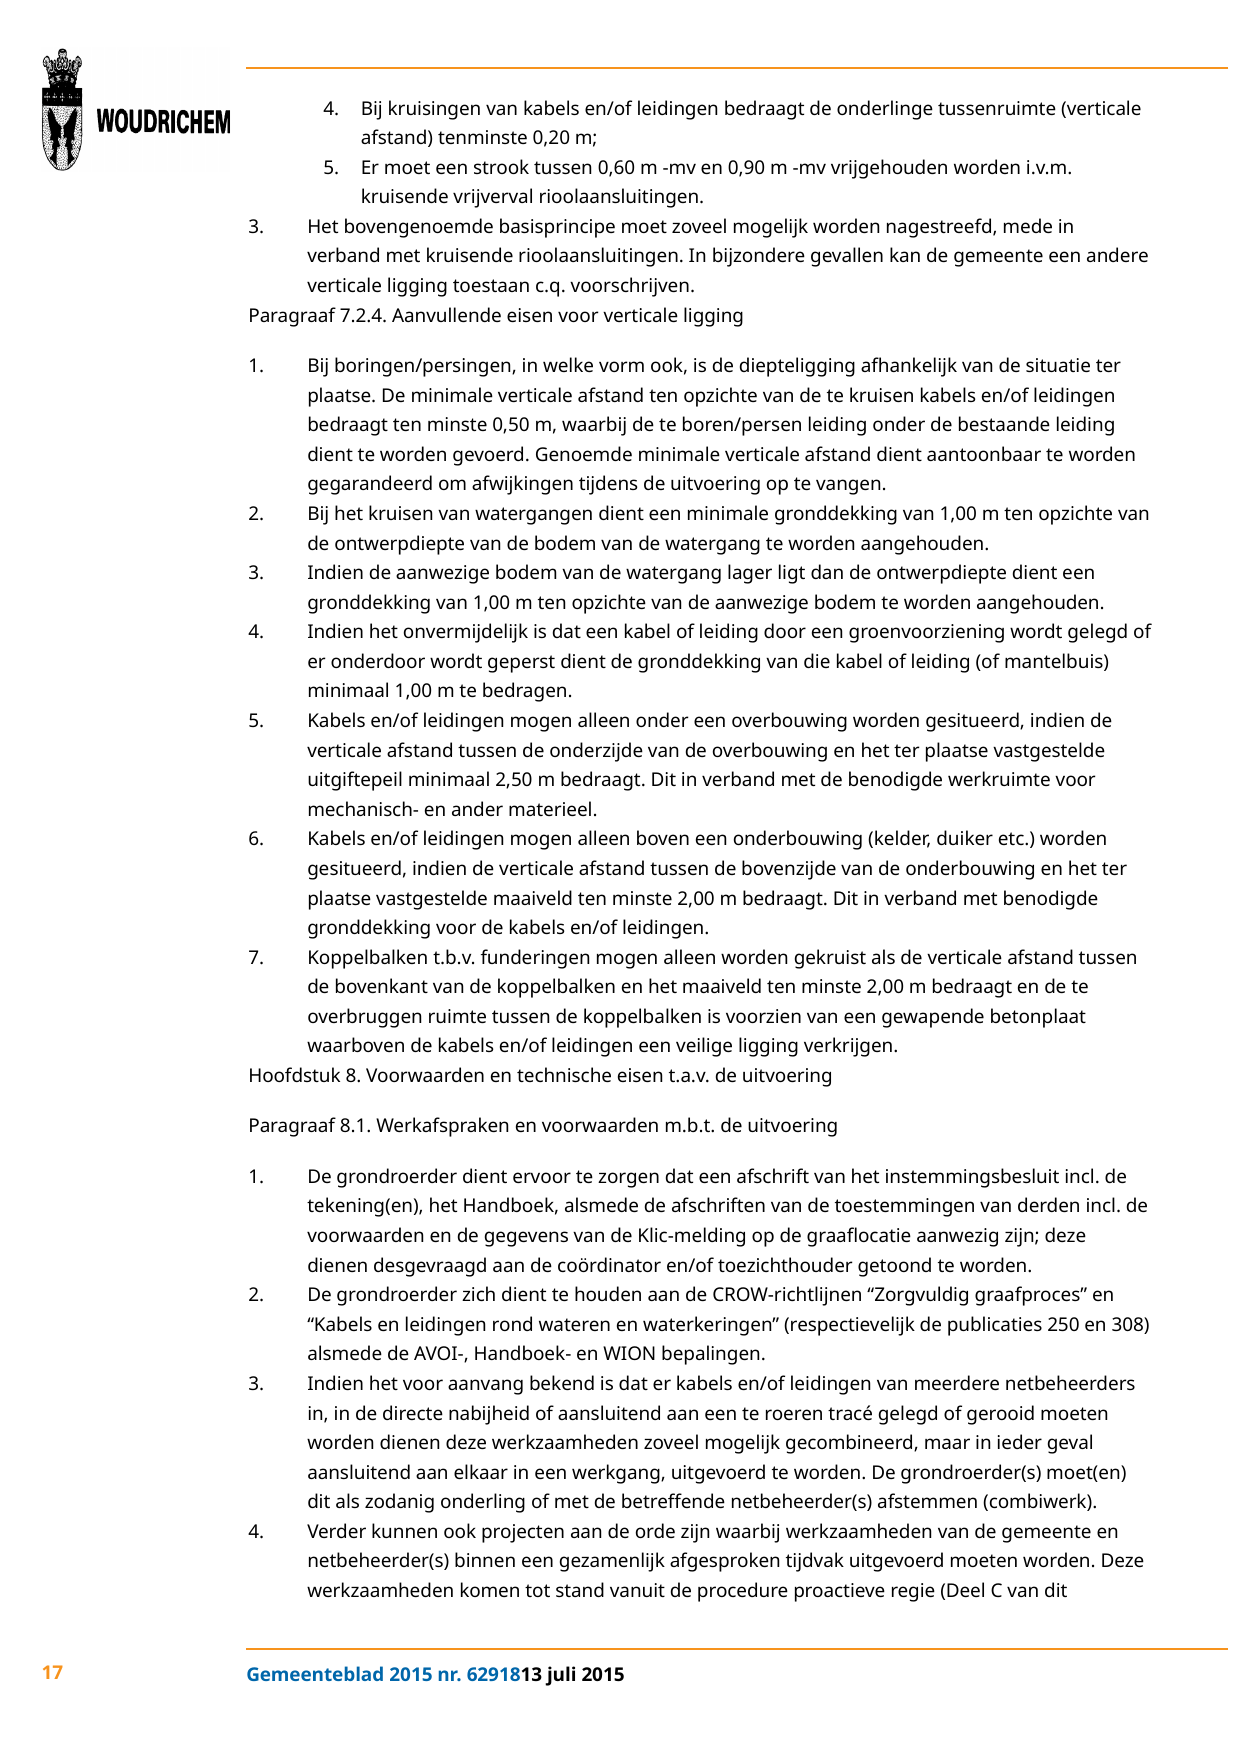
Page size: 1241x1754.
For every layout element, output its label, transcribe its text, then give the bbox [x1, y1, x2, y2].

list Bij kruisingen van kabels en/of leidingen bedraagt de onderlinge tussenruimte (verticale afstand) tenminste 0,20 m; [323, 95, 1152, 150]
text Paragraaf 7.2.4. Aanvullende eisen voor verticale ligging [248, 302, 1152, 328]
list Er moet een strook tussen 0,60 m -mv en 0,90 m -mv vrijgehouden worden i.v.m. kruisende vrijverval rioolaansluitingen. [323, 154, 1152, 209]
list De grondroerder dient ervoor te zorgen dat een afschrift van het instemmingsbesluit incl. de tekening(en), het Handboek, alsmede de afschriften van de toestemmingen van derden incl. de voorwaarden en de gegevens van de Klic-melding op de graaflocatie aanwezig zijn; deze dienen desgevraagd aan de coördinator en/of toezichthouder getoond te worden. [248, 1163, 1152, 1278]
list Kabels en/of leidingen mogen alleen boven een onderbouwing (kelder, duiker etc.) worden gesitueerd, indien de verticale afstand tussen de bovenzijde van de onderbouwing en het ter plaatse vastgestelde maaiveld ten minste 2,00 m bedraagt. Dit in verband met benodigde gronddekking voor de kabels en/of leidingen. [248, 826, 1152, 940]
list Verder kunnen ook projecten aan de orde zijn waarbij werkzaamheden van de gemeente en netbeheerder(s) binnen een gezamenlijk afgesproken tijdvak uitgevoerd moeten worden. Deze werkzaamheden komen tot stand vanuit de procedure proactieve regie (Deel C van dit [248, 1518, 1152, 1603]
list Bij boringen/persingen, in welke vorm ook, is de diepteligging afhankelijk van de situatie ter plaatse. De minimale verticale afstand ten opzichte van de te kruisen kabels en/of leidingen bedraagt ten minste 0,50 m, waarbij de te boren/persen leiding onder de bestaande leiding dient te worden gevoerd. Genoemde minimale verticale afstand dient aantoonbaar te worden gegarandeerd om afwijkingen tijdens de uitvoering op te vangen. [248, 352, 1152, 496]
text Paragraaf 8.1. Werkafspraken en voorwaarden m.b.t. de uitvoering [248, 1113, 1152, 1138]
list Indien het voor aanvang bekend is dat er kabels en/of leidingen van meerdere netbeheerders in, in de directe nabijheid of aansluitend aan een te roeren tracé gelegd of gerooid moeten worden dienen deze werkzaamheden zoveel mogelijk gecombineerd, maar in ieder geval aansluitend aan elkaar in een werkgang, uitgevoerd te worden. De grondroerder(s) moet(en) dit als zodanig onderling of met de betreffende netbeheerder(s) afstemmen (combiwerk). [248, 1370, 1152, 1514]
picture [41, 47, 231, 172]
list Indien het onvermijdelijk is dat een kabel of leiding door een groenvoorziening wordt gelegd of er onderdoor wordt geperst dient de gronddekking van die kabel of leiding (of mantelbuis) minimaal 1,00 m te bedragen. [248, 618, 1152, 703]
list Koppelbalken t.b.v. funderingen mogen alleen worden gekruist als de verticale afstand tussen de bovenkant van de koppelbalken en het maaiveld ten minste 2,00 m bedraagt en de te overbruggen ruimte tussen de koppelbalken is voorzien van een gewapende betonplaat waarboven de kabels en/of leidingen een veilige ligging verkrijgen. [248, 944, 1152, 1058]
list Het bovengenoemde basisprincipe moet zoveel mogelijk worden nagestreefd, mede in verband met kruisende rioolaansluitingen. In bijzondere gevallen kan de gemeente een andere verticale ligging toestaan c.q. voorschrijven. [248, 213, 1152, 298]
list De grondroerder zich dient te houden aan de CROW-richtlijnen “Zorgvuldig graafproces” en “Kabels en leidingen rond wateren en waterkeringen” (respectievelijk de publicaties 250 en 308) alsmede de AVOI-, Handboek- en WION bepalingen. [248, 1281, 1152, 1366]
list Indien de aanwezige bodem van de watergang lager ligt dan de ontwerpdiepte dient een gronddekking van 1,00 m ten opzichte van de aanwezige bodem te worden aangehouden. [248, 559, 1152, 615]
list Bij het kruisen van watergangen dient een minimale gronddekking van 1,00 m ten opzichte van de ontwerpdiepte van de bodem van de watergang te worden aangehouden. [248, 500, 1152, 556]
text Hoofdstuk 8. Voorwaarden en technische eisen t.a.v. de uitvoering [248, 1062, 1152, 1088]
list Kabels en/of leidingen mogen alleen onder een overbouwing worden gesitueerd, indien de verticale afstand tussen de onderzijde van de overbouwing en het ter plaatse vastgestelde uitgiftepeil minimaal 2,50 m bedraagt. Dit in verband met de benodigde werkruimte voor mechanisch- en ander materieel. [248, 707, 1152, 822]
